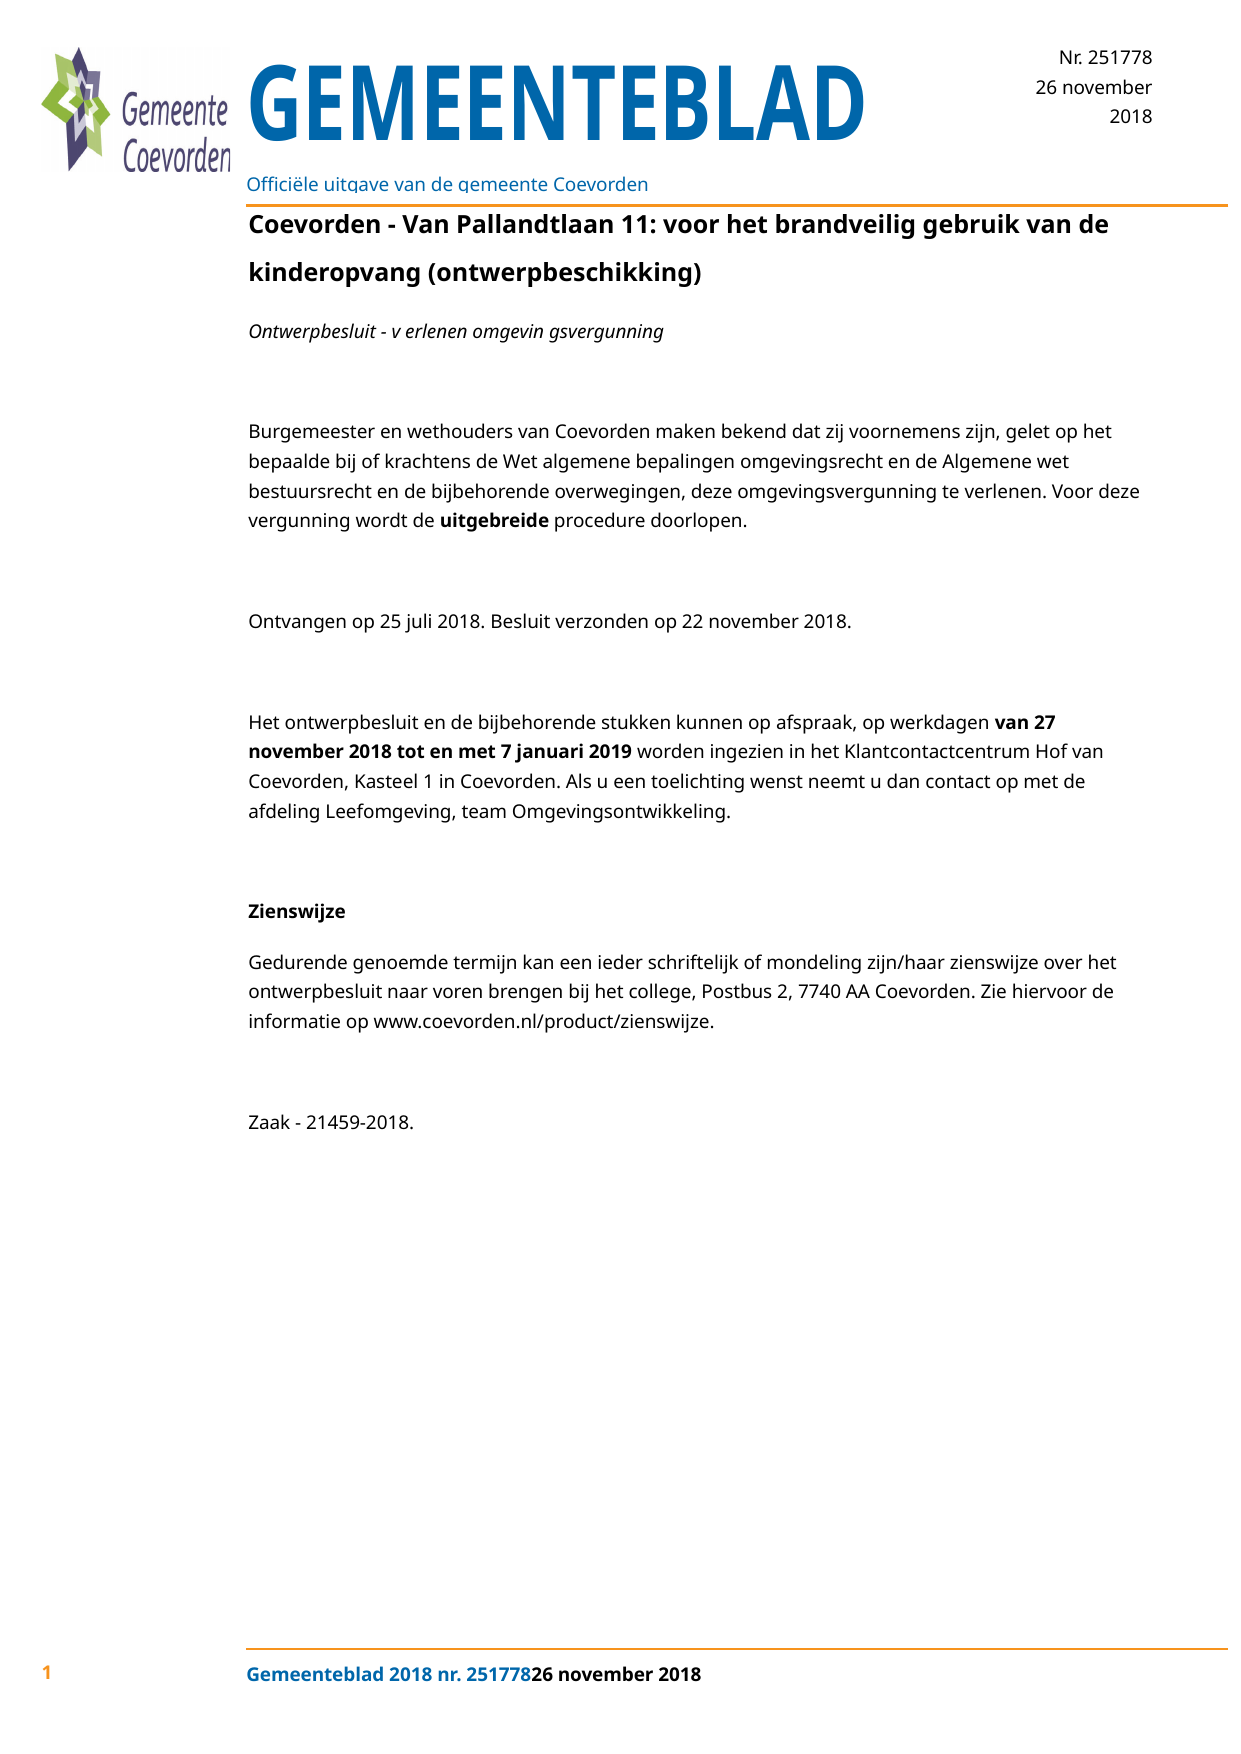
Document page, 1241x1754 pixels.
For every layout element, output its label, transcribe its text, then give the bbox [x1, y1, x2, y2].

text Zienswijze [248, 899, 1152, 924]
text Gedurende genoemde termijn kan een ieder schriftelijk of mondeling zijn/haar zienswijze over het ontwerpbesluit naar voren brengen bij het college, Postbus 2, 7740 AA Coevorden. Zie hiervoor de informatie op www.coevorden.nl/product/zienswijze. [248, 949, 1152, 1034]
text Coevorden - Van Pallandtlaan 11: voor het brandveilig gebruik van de kinderopvang (ontwerpbeschikking) [248, 207, 1152, 288]
text Ontvangen op 25 juli 2018. Besluit verzonden op 22 november 2018. [248, 608, 1152, 634]
text Ontwerpbesluit - v erlenen omgevin gsvergunning [248, 318, 1152, 344]
text Het ontwerpbesluit en de bijbehorende stukken kunnen op afspraak, op werkdagen van 27 november 2018 tot en met 7 januari 2019 worden ingezien in het Klantcontactcentrum Hof van Coevorden, Kasteel 1 in Coevorden. Als u een toelichting wenst neemt u dan contact op met de afdeling Leefomgeving, team Omgevingsontwikkeling. [248, 709, 1152, 824]
text Burgemeester en wethouders van Coevorden maken bekend dat zij voornemens zijn, gelet op het bepaalde bij of krachtens de Wet algemene bepalingen omgevingsrecht en de Algemene wet bestuursrecht en de bijbehorende overwegingen, deze omgevingsvergunning te verlenen. Voor deze vergunning wordt de uitgebreide procedure doorlopen. [248, 419, 1152, 533]
picture [41, 47, 231, 172]
text Zaak - 21459-2018. [248, 1109, 1152, 1135]
